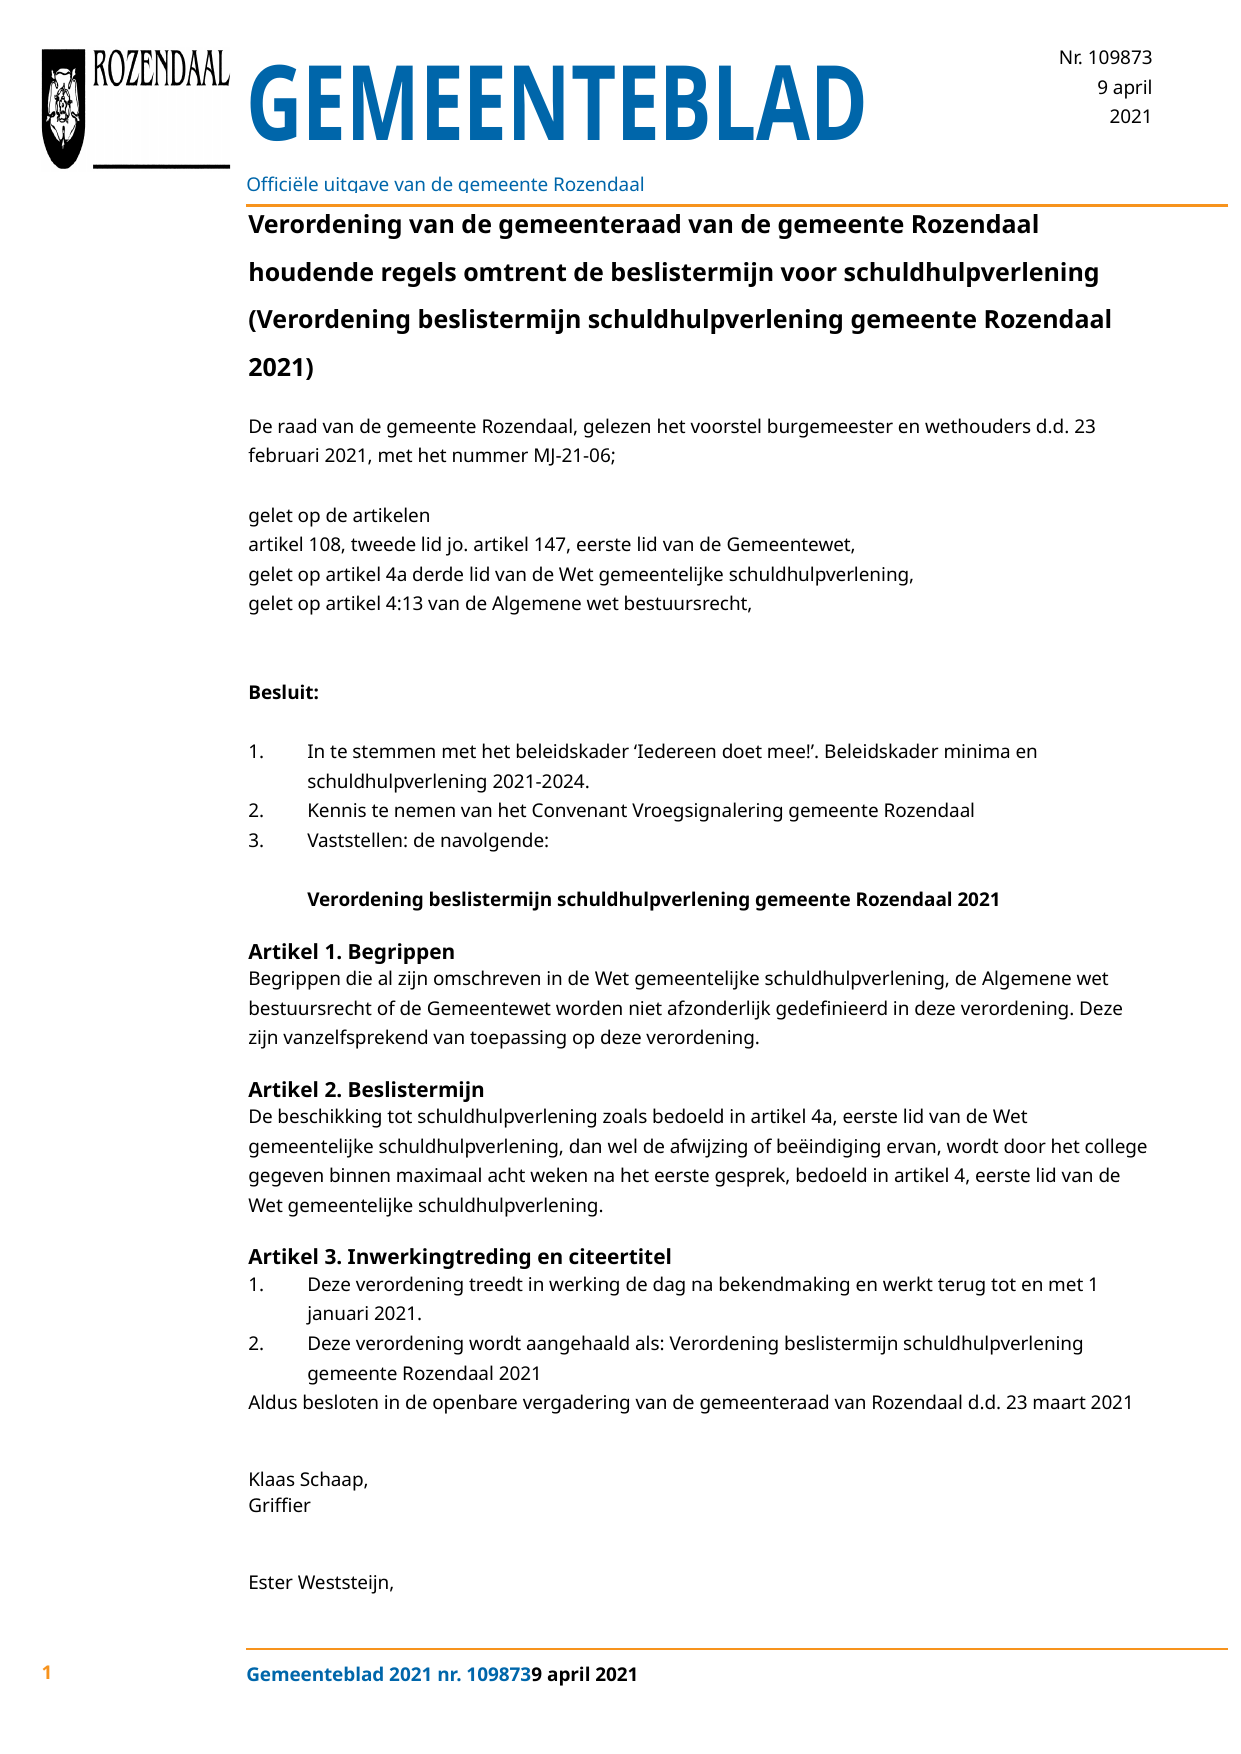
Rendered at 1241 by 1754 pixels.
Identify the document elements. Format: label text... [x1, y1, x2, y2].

text Ester Weststeijn, [248, 1569, 1152, 1595]
picture [41, 47, 231, 172]
text Griffier [248, 1492, 1152, 1518]
text gelet op de artikelen [248, 502, 1152, 528]
text Aldus besloten in de openbare vergadering van de gemeenteraad van Rozendaal d.d. 23 maart 2021 [248, 1389, 1152, 1415]
text De raad van de gemeente Rozendaal, gelezen het voorstel burgemeester en wethouders d.d. 23 februari 2021, met het nummer MJ-21-06; [248, 413, 1152, 468]
text Begrippen die al zijn omschreven in de Wet gemeentelijke schuldhulpverlening, de Algemene wet bestuursrecht of de Gemeentewet worden niet afzonderlijk gedefinieerd in deze verordening. Deze zijn vanzelfsprekend van toepassing op deze verordening. [248, 965, 1152, 1050]
list Verordening beslistermijn schuldhulpverlening gemeente Rozendaal 2021 [248, 886, 1152, 912]
list Deze verordening treedt in werking de dag na bekendmaking en werkt terug tot en met 1 januari 2021. [248, 1271, 1152, 1326]
list In te stemmen met het beleidskader ‘Iedereen doet mee!’. Beleidskader minima en schuldhulpverlening 2021-2024. [248, 738, 1152, 794]
text Klaas Schaap, [248, 1466, 1152, 1492]
text Artikel 2. Beslistermijn [248, 1075, 1152, 1103]
text gelet op artikel 4a derde lid van de Wet gemeentelijke schuldhulpverlening, [248, 561, 1152, 587]
text De beschikking tot schuldhulpverlening zoals bedoeld in artikel 4a, eerste lid van de Wet gemeentelijke schuldhulpverlening, dan wel de afwijzing of beëindiging ervan, wordt door het college gegeven binnen maximaal acht weken na het eerste gesprek, bedoeld in artikel 4, eerste lid van de Wet gemeentelijke schuldhulpverlening. [248, 1103, 1152, 1218]
list Vaststellen: de navolgende: [248, 827, 1152, 853]
text Artikel 1. Begrippen [248, 937, 1152, 965]
text Artikel 3. Inwerkingtreding en citeertitel [248, 1242, 1152, 1271]
text gelet op artikel 4:13 van de Algemene wet bestuursrecht, [248, 591, 1152, 616]
text Verordening van de gemeenteraad van de gemeente Rozendaal houdende regels omtrent de beslistermijn voor schuldhulpverlening (Verordening beslistermijn schuldhulpverlening gemeente Rozendaal 2021) [248, 207, 1152, 384]
list Deze verordening wordt aangehaald als: Verordening beslistermijn schuldhulpverlening gemeente Rozendaal 2021 [248, 1330, 1152, 1385]
list Kennis te nemen van het Convenant Vroegsignalering gemeente Rozendaal [248, 798, 1152, 823]
text artikel 108, tweede lid jo. artikel 147, eerste lid van de Gemeentewet, [248, 531, 1152, 557]
text Besluit: [248, 679, 1152, 705]
